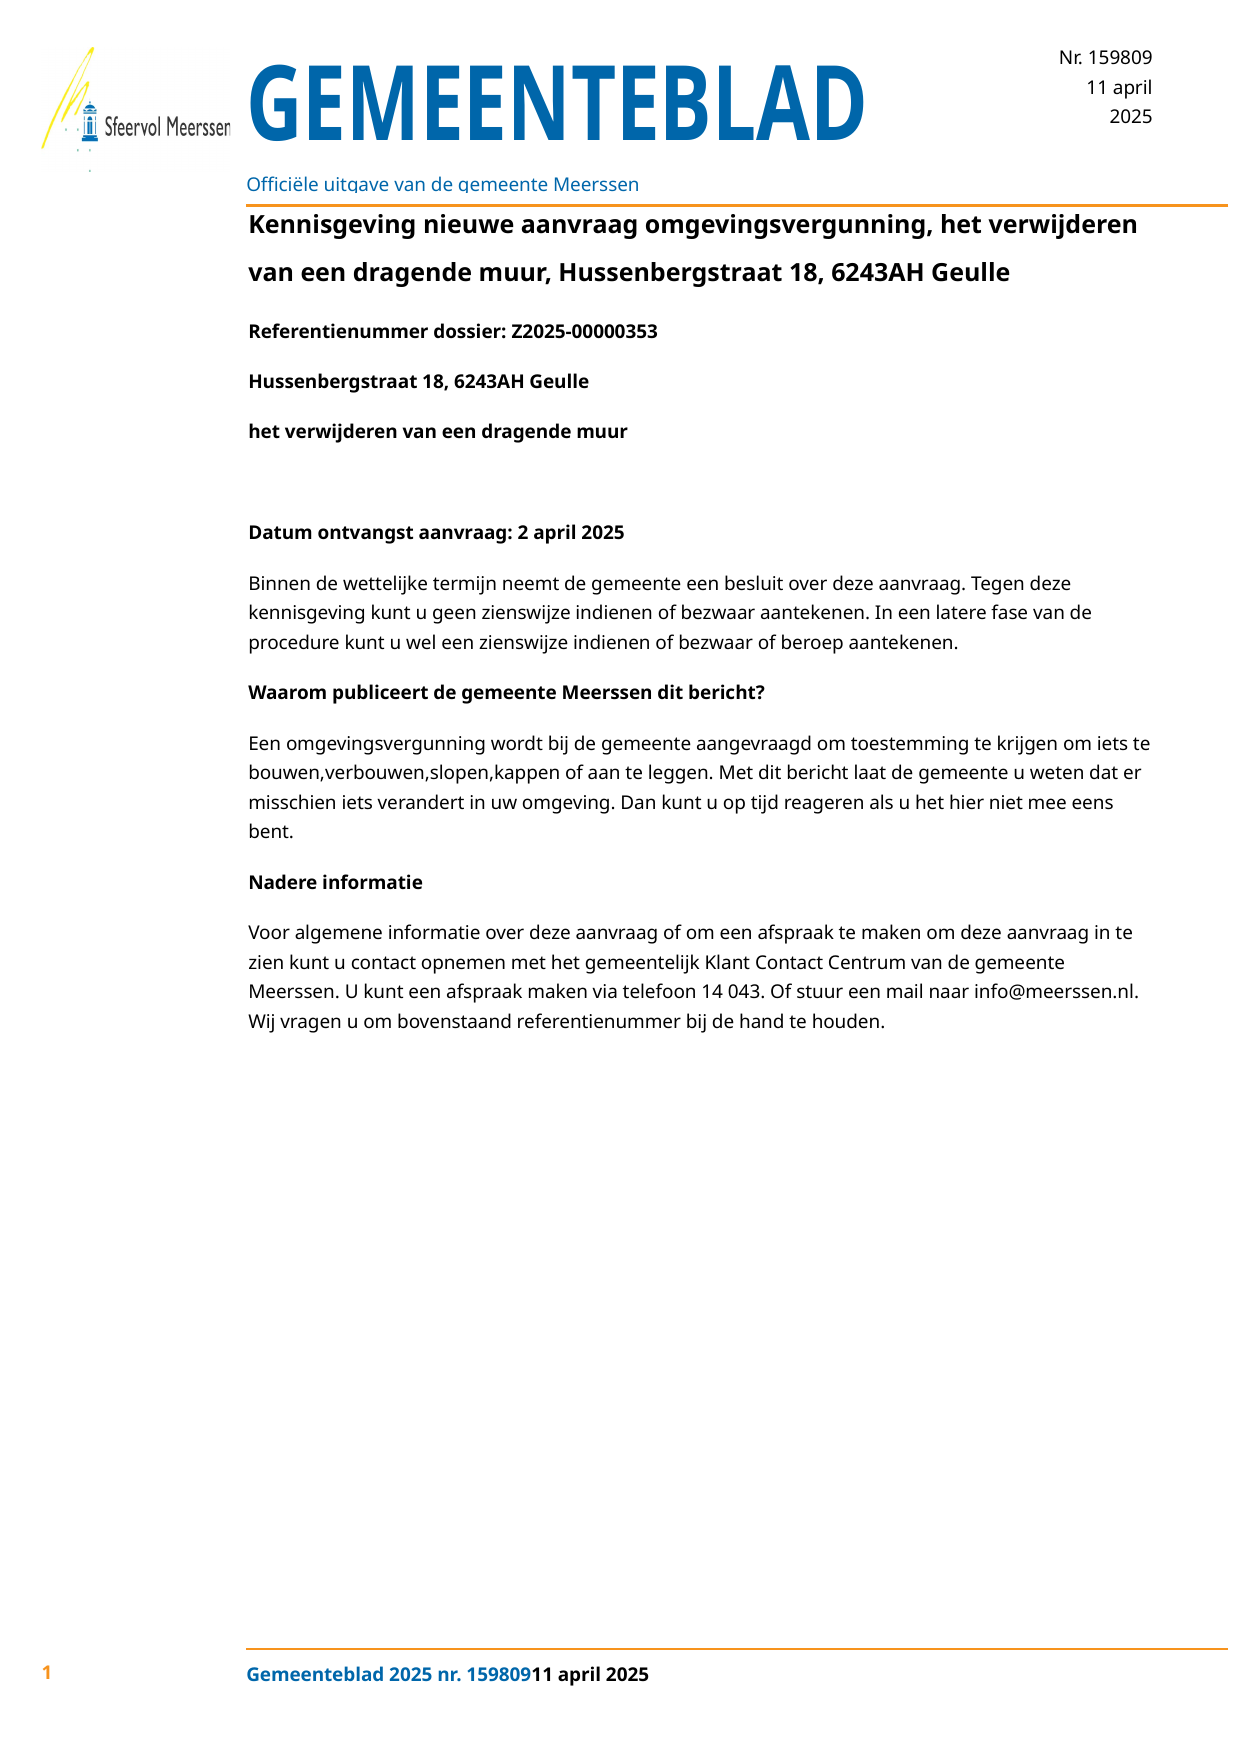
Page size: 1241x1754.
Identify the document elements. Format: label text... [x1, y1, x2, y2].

text Nadere informatie [248, 869, 1152, 895]
text Waarom publiceert de gemeente Meerssen dit bericht? [248, 679, 1152, 705]
text Datum ontvangst aanvraag: 2 april 2025 [248, 519, 1152, 545]
text Voor algemene informatie over deze aanvraag of om een afspraak te maken om deze aanvraag in te zien kunt u contact opnemen met het gemeentelijk Klant Contact Centrum van de gemeente Meerssen. U kunt een afspraak maken via telefoon 14 043. Of stuur een mail naar info@meerssen.nl. Wij vragen u om bovenstaand referentienummer bij de hand te houden. [248, 919, 1152, 1034]
text het verwijderen van een dragende muur [248, 419, 1152, 444]
text Een omgevingsvergunning wordt bij de gemeente aangevraagd om toestemming te krijgen om iets te bouwen,verbouwen,slopen,kappen of aan te leggen. Met dit bericht laat de gemeente u weten dat er misschien iets verandert in uw omgeving. Dan kunt u op tijd reageren als u het hier niet mee eens bent. [248, 730, 1152, 844]
text Binnen de wettelijke termijn neemt de gemeente een besluit over deze aanvraag. Tegen deze kennisgeving kunt u geen zienswijze indienen of bezwaar aantekenen. In een latere fase van de procedure kunt u wel een zienswijze indienen of bezwaar of beroep aantekenen. [248, 570, 1152, 655]
text Kennisgeving nieuwe aanvraag omgevingsvergunning, het verwijderen van een dragende muur, Hussenbergstraat 18, 6243AH Geulle [248, 207, 1152, 288]
text Referentienummer dossier: Z2025-00000353 [248, 318, 1152, 344]
picture [41, 47, 231, 172]
text Hussenbergstraat 18, 6243AH Geulle [248, 368, 1152, 394]
